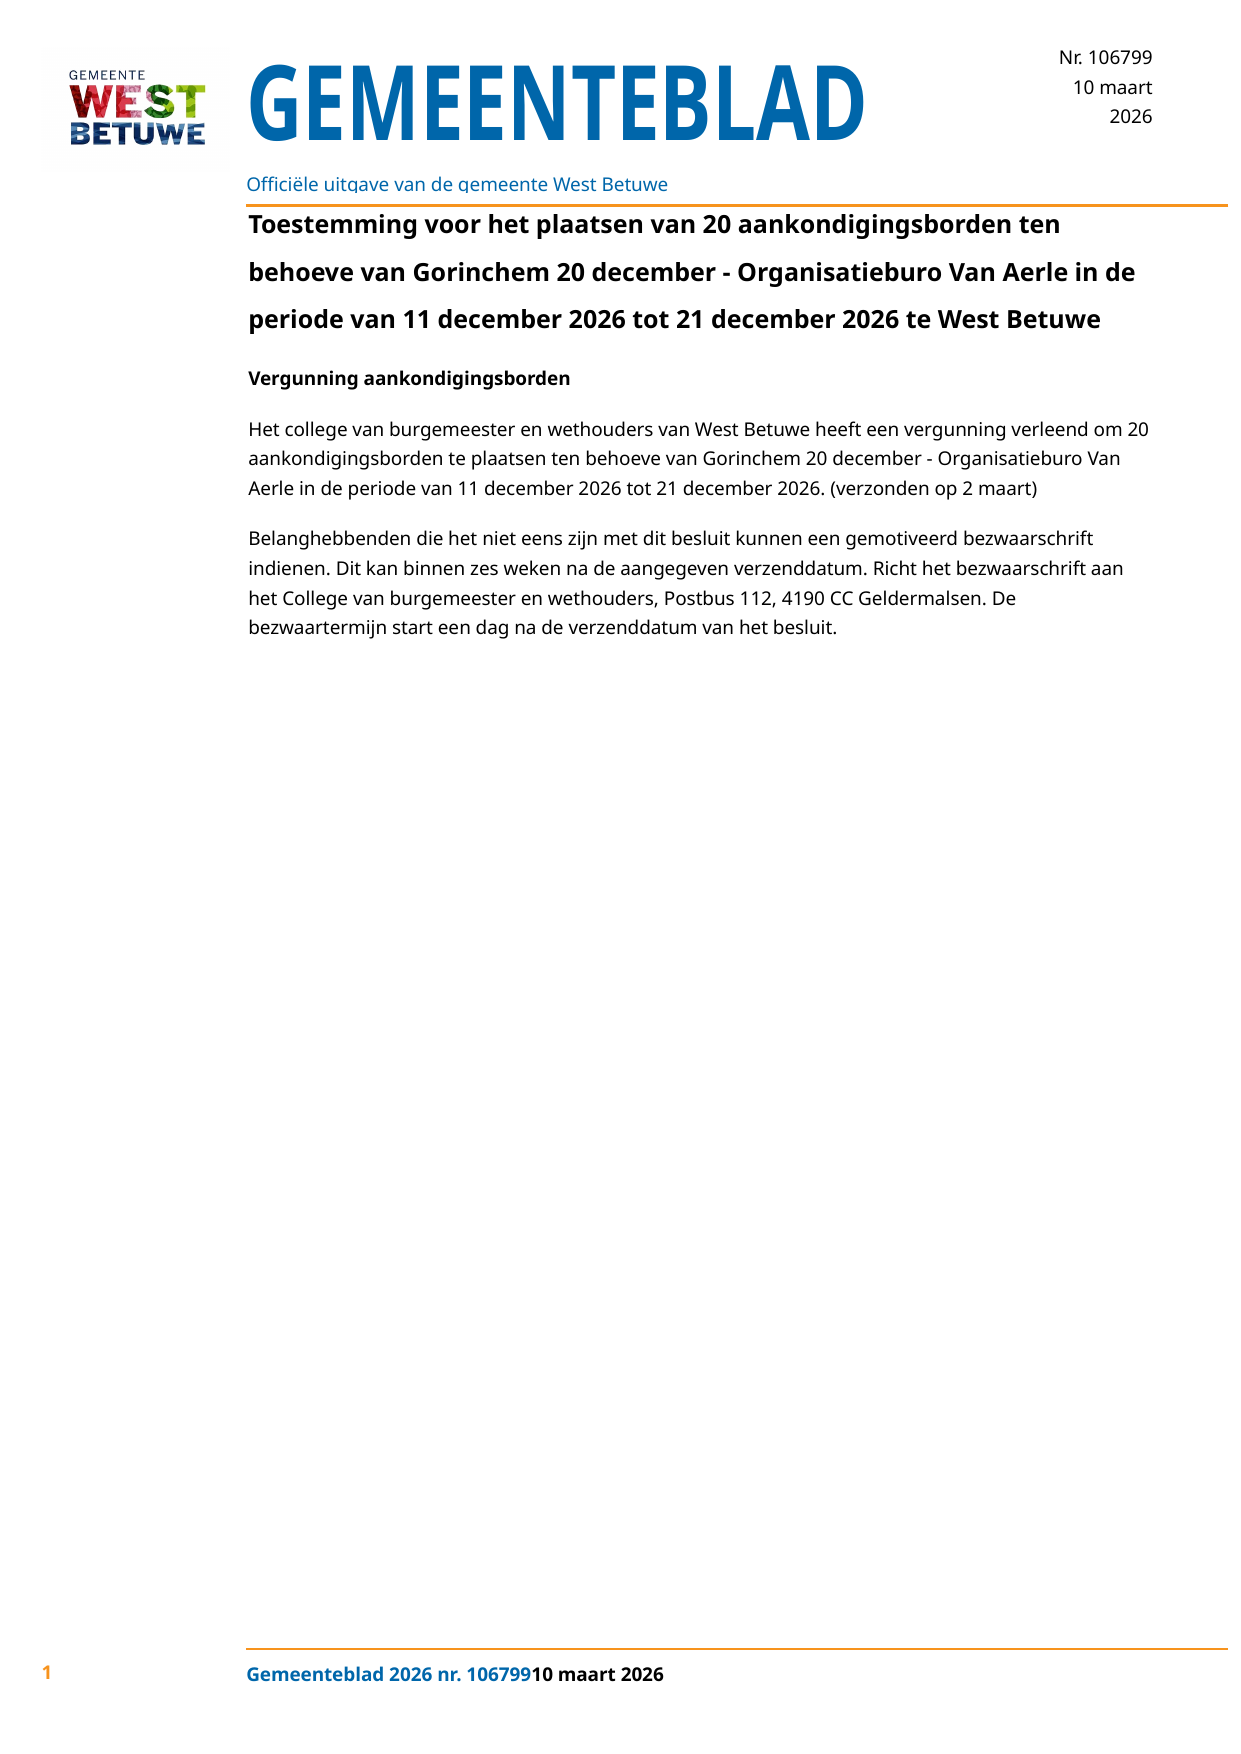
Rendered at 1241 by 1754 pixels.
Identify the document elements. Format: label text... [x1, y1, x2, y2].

text Belanghebbenden die het niet eens zijn met dit besluit kunnen een gemotiveerd bezwaarschrift indienen. Dit kan binnen zes weken na de aangegeven verzenddatum. Richt het bezwaarschrift aan het College van burgemeester en wethouders, Postbus 112, 4190 CC Geldermalsen. De bezwaartermijn start een dag na de verzenddatum van het besluit. [248, 526, 1152, 640]
text Toestemming voor het plaatsen van 20 aankondigingsborden ten behoeve van Gorinchem 20 december - Organisatieburo Van Aerle in de periode van 11 december 2026 tot 21 december 2026 te West Betuwe [248, 207, 1152, 336]
picture [41, 47, 231, 172]
text Vergunning aankondigingsborden [248, 366, 1152, 391]
text Het college van burgemeester en wethouders van West Betuwe heeft een vergunning verleend om 20 aankondigingsborden te plaatsen ten behoeve van Gorinchem 20 december - Organisatieburo Van Aerle in de periode van 11 december 2026 tot 21 december 2026. (verzonden op 2 maart) [248, 416, 1152, 501]
